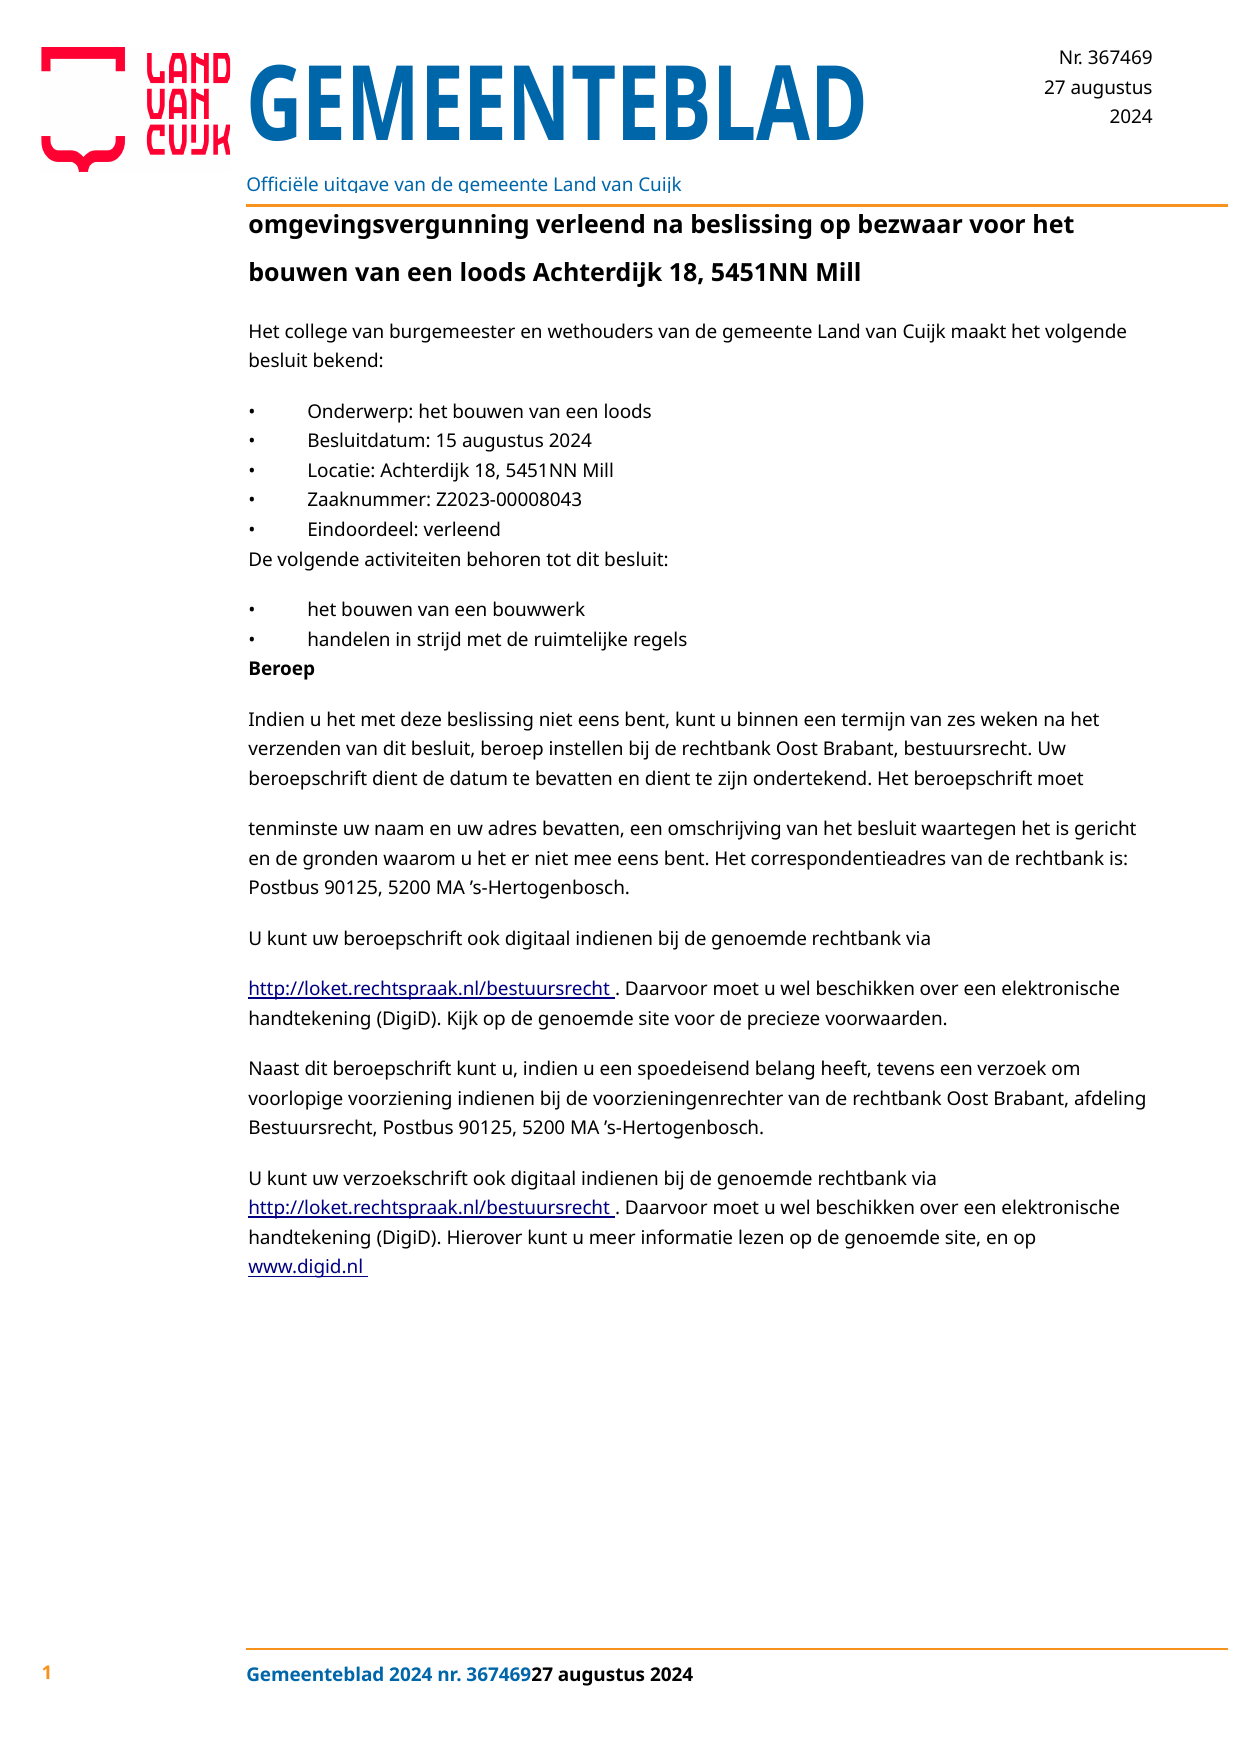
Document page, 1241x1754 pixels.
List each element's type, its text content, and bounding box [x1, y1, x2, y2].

text U kunt uw verzoekschrift ook digitaal indienen bij de genoemde rechtbank via http://loket.rechtspraak.nl/bestuursrecht . Daarvoor moet u wel beschikken over een elektronische handtekening (DigiD). Hierover kunt u meer informatie lezen op de genoemde site, en op www.digid.nl [248, 1165, 1152, 1279]
text http://loket.rechtspraak.nl/bestuursrecht . Daarvoor moet u wel beschikken over een elektronische handtekening (DigiD). Kijk op de genoemde site voor de precieze voorwaarden. [248, 975, 1152, 1031]
text tenminste uw naam en uw adres bevatten, een omschrijving van het besluit waartegen het is gericht en de gronden waarom u het er niet mee eens bent. Het correspondentieadres van de rechtbank is: Postbus 90125, 5200 MA ’s-Hertogenbosch. [248, 815, 1152, 900]
text U kunt uw beroepschrift ook digitaal indienen bij de genoemde rechtbank via [248, 925, 1152, 951]
list het bouwen van een bouwwerk [248, 596, 1152, 622]
text omgevingsvergunning verleend na beslissing op bezwaar voor het bouwen van een loods Achterdijk 18, 5451NN Mill [248, 207, 1152, 288]
text De volgende activiteiten behoren tot dit besluit: [248, 546, 1152, 572]
text Beroep [248, 655, 1152, 681]
list handelen in strijd met de ruimtelijke regels [248, 626, 1152, 652]
list Besluitdatum: 15 augustus 2024 [248, 427, 1152, 453]
list Eindoordeel: verleend [248, 516, 1152, 542]
text Naast dit beroepschrift kunt u, indien u een spoedeisend belang heeft, tevens een verzoek om voorlopige voorziening indienen bij de voorzieningenrechter van de rechtbank Oost Brabant, afdeling Bestuursrecht, Postbus 90125, 5200 MA ’s-Hertogenbosch. [248, 1055, 1152, 1140]
list Onderwerp: het bouwen van een loods [248, 398, 1152, 424]
list Locatie: Achterdijk 18, 5451NN Mill [248, 457, 1152, 483]
picture [41, 47, 231, 172]
text Indien u het met deze beslissing niet eens bent, kunt u binnen een termijn van zes weken na het verzenden van dit besluit, beroep instellen bij de rechtbank Oost Brabant, bestuursrecht. Uw beroepschrift dient de datum te bevatten en dient te zijn ondertekend. Het beroepschrift moet [248, 706, 1152, 791]
text Het college van burgemeester en wethouders van de gemeente Land van Cuijk maakt het volgende besluit bekend: [248, 318, 1152, 373]
list Zaaknummer: Z2023-00008043 [248, 487, 1152, 512]
